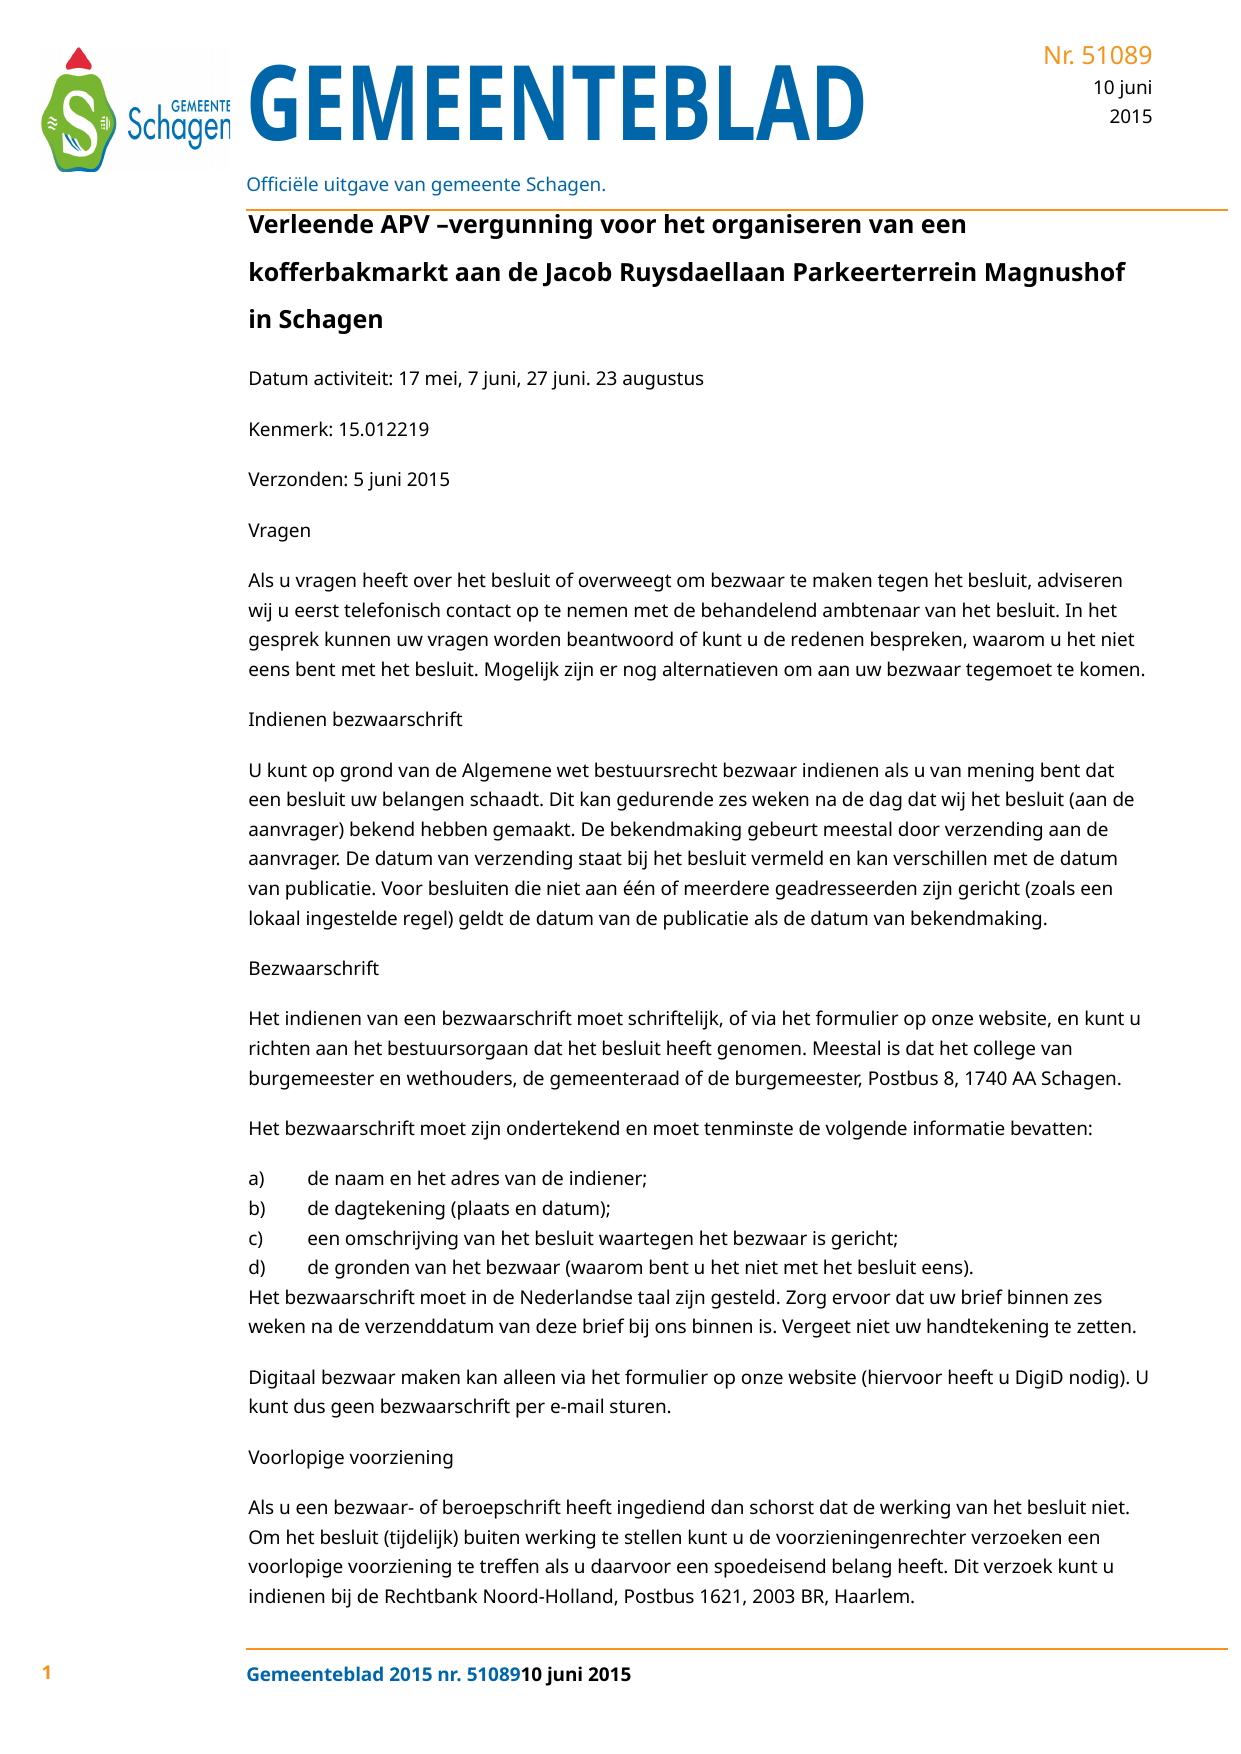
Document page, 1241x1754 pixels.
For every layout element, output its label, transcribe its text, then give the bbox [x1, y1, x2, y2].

text Datum activiteit: 17 mei, 7 juni, 27 juni. 23 augustus [248, 366, 1152, 391]
text Voorlopige voorziening [248, 1444, 1152, 1469]
list de naam en het adres van de indiener; [248, 1166, 1152, 1191]
text Indienen bezwaarschrift [248, 706, 1152, 732]
text Het indienen van een bezwaarschrift moet schriftelijk, of via het formulier op onze website, en kunt u richten aan het bestuursorgaan dat het besluit heeft genomen. Meestal is dat het college van burgemeester en wethouders, de gemeenteraad of de burgemeester, Postbus 8, 1740 AA Schagen. [248, 1006, 1152, 1090]
text Kenmerk: 15.012219 [248, 416, 1152, 442]
list de dagtekening (plaats en datum); [248, 1195, 1152, 1221]
text Vragen [248, 517, 1152, 542]
text Verzonden: 5 juni 2015 [248, 466, 1152, 492]
text Het bezwaarschrift moet in de Nederlandse taal zijn gesteld. Zorg ervoor dat uw brief binnen zes weken na de verzenddatum van deze brief bij ons binnen is. Vergeet niet uw handtekening te zetten. [248, 1284, 1152, 1339]
text Bezwaarschrift [248, 955, 1152, 981]
text Het bezwaarschrift moet zijn ondertekend en moet tenminste de volgende informatie bevatten: [248, 1115, 1152, 1141]
text Als u vragen heeft over het besluit of overweegt om bezwaar te maken tegen het besluit, adviseren wij u eerst telefonisch contact op te nemen met de behandelend ambtenaar van het besluit. In het gesprek kunnen uw vragen worden beantwoord of kunt u de redenen bespreken, waarom u het niet eens bent met het besluit. Mogelijk zijn er nog alternatieven om aan uw bezwaar tegemoet te komen. [248, 567, 1152, 682]
text Als u een bezwaar- of beroepschrift heeft ingediend dan schorst dat de werking van het besluit niet. Om het besluit (tijdelijk) buiten werking te stellen kunt u de voorzieningenrechter verzoeken een voorlopige voorziening te treffen als u daarvoor een spoedeisend belang heeft. Dit verzoek kunt u indienen bij de Rechtbank Noord-Holland, Postbus 1621, 2003 BR, Haarlem. [248, 1494, 1152, 1609]
text U kunt op grond van de Algemene wet bestuursrecht bezwaar indienen als u van mening bent dat een besluit uw belangen schaadt. Dit kan gedurende zes weken na de dag dat wij het besluit (aan de aanvrager) bekend hebben gemaakt. De bekendmaking gebeurt meestal door verzending aan de aanvrager. De datum van verzending staat bij het besluit vermeld en kan verschillen met de datum van publicatie. Voor besluiten die niet aan één of meerdere geadresseerden zijn gericht (zoals een lokaal ingestelde regel) geldt de datum van de publicatie als de datum van bekendmaking. [248, 757, 1152, 930]
text Digitaal bezwaar maken kan alleen via het formulier op onze website (hiervoor heeft u DigiD nodig). U kunt dus geen bezwaarschrift per e-mail sturen. [248, 1364, 1152, 1419]
text Verleende APV –vergunning voor het organiseren van een kofferbakmarkt aan de Jacob Ruysdaellaan Parkeerterrein Magnushof in Schagen [248, 211, 1152, 336]
list de gronden van het bezwaar (waarom bent u het niet met het besluit eens). [248, 1254, 1152, 1280]
list een omschrijving van het besluit waartegen het bezwaar is gericht; [248, 1225, 1152, 1250]
picture [41, 47, 231, 172]
